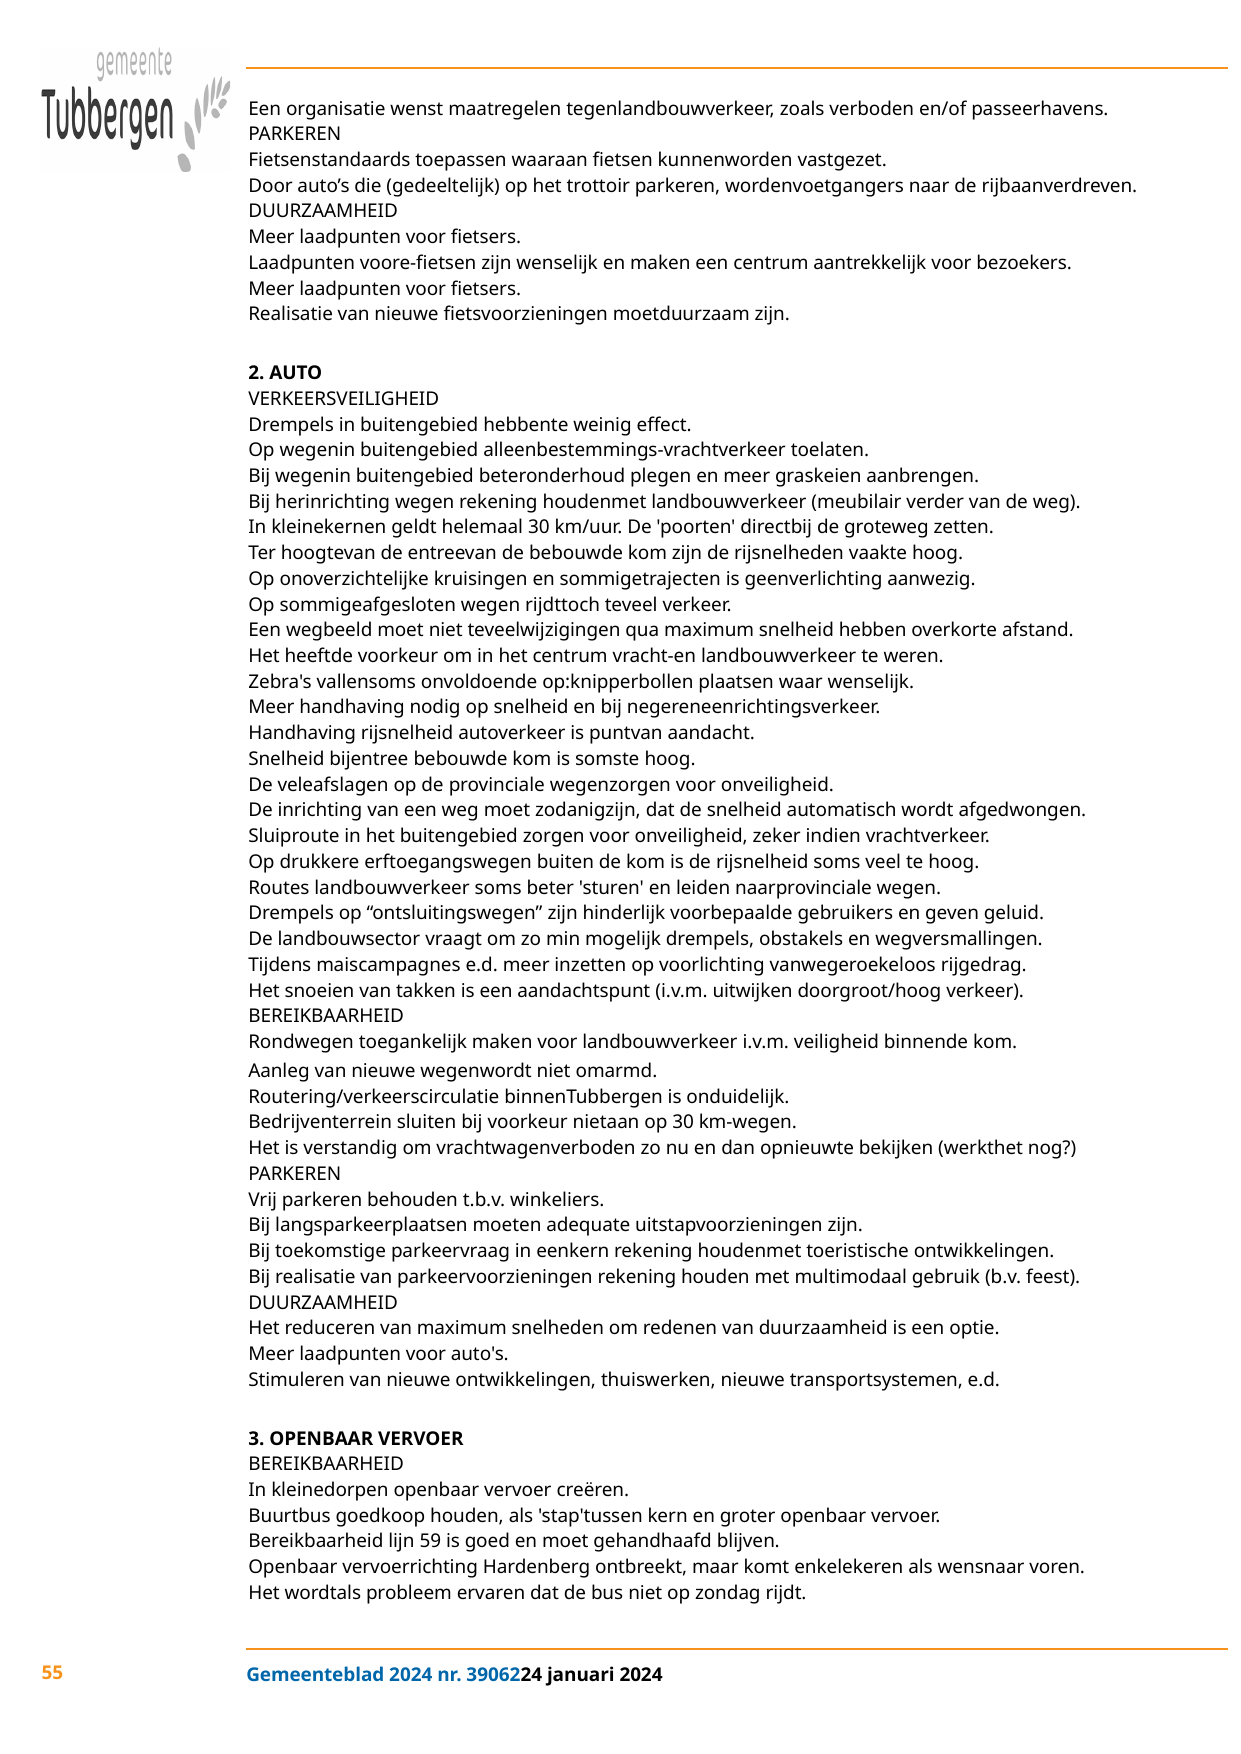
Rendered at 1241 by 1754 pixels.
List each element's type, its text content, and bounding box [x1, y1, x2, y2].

table_cell Sluiproute in het buitengebied zorgen voor onveiligheid, zeker indien vrachtverkeer. [248, 823, 1152, 848]
table_cell [700, 121, 1152, 146]
table_cell Bij herinrichting wegen rekening houdenmet landbouwverkeer (meubilair verder van de weg). [248, 488, 1152, 514]
table_cell Vrij parkeren behouden t.b.v. winkeliers. [248, 1186, 1152, 1212]
table_cell Ter hoogtevan de entreevan de bebouwde kom zijn de rijsnelheden vaakte hoog. [248, 539, 1152, 565]
table_cell Meer laadpunten voor fietsers. [248, 275, 1152, 301]
table_cell Drempels in buitengebied hebbente weinig effect. [248, 411, 1152, 436]
table_cell Op wegenin buitengebied alleenbestemmings-vrachtverkeer toelaten. [248, 436, 1152, 462]
table_cell Routes landbouwverkeer soms beter 'sturen' en leiden naarprovinciale wegen. [248, 874, 1152, 899]
table_cell Bij toekomstige parkeervraag in eenkern rekening houdenmet toeristische ontwikkelingen. [248, 1238, 1152, 1263]
table_header 3. OPENBAAR VERVOER [248, 1425, 1152, 1450]
table_cell Bij langsparkeerplaatsen moeten adequate uitstapvoorzieningen zijn. [248, 1212, 1152, 1237]
table_cell [700, 1003, 1152, 1028]
table_cell Realisatie van nieuwe fietsvoorzieningen moetduurzaam zijn. [248, 301, 1152, 326]
table_cell [700, 1450, 1152, 1476]
table_cell Door auto’s die (gedeeltelijk) op het trottoir parkeren, wordenvoetgangers naar de rijbaanverdreven. [248, 172, 1152, 198]
table_cell Fietsenstandaards toepassen waaraan fietsen kunnenworden vastgezet. [248, 146, 1152, 172]
table_cell Het snoeien van takken is een aandachtspunt (i.v.m. uitwijken doorgroot/hoog verkeer). [248, 977, 1152, 1002]
table_cell PARKEREN [248, 121, 700, 146]
table_cell Bereikbaarheid lijn 59 is goed en moet gehandhaafd blijven. [248, 1528, 1152, 1553]
table_cell Het is verstandig om vrachtwagenverboden zo nu en dan opnieuwte bekijken (werkthet nog?) [248, 1135, 1152, 1160]
table_cell Stimuleren van nieuwe ontwikkelingen, thuiswerken, nieuwe transportsystemen, e.d. [248, 1366, 1152, 1392]
table_cell [700, 198, 1152, 223]
table_cell [700, 385, 1152, 411]
table_cell Routering/verkeerscirculatie binnenTubbergen is onduidelijk. [248, 1083, 1152, 1109]
table_cell In kleinekernen geldt helemaal 30 km/uur. De 'poorten' directbij de groteweg zetten. [248, 514, 1152, 539]
table_cell De inrichting van een weg moet zodanigzijn, dat de snelheid automatisch wordt afgedwongen. [248, 797, 1152, 822]
table_cell Een wegbeeld moet niet teveelwijzigingen qua maximum snelheid hebben overkorte afstand. [248, 617, 1152, 642]
table_header 2. AUTO [248, 359, 1152, 385]
table_cell In kleinedorpen openbaar vervoer creëren. [248, 1476, 1152, 1502]
table_cell Bij realisatie van parkeervoorzieningen rekening houden met multimodaal gebruik (b.v. feest). [248, 1263, 1152, 1289]
table_cell Op sommigeafgesloten wegen rijdttoch teveel verkeer. [248, 591, 1152, 617]
table_cell PARKEREN [248, 1160, 700, 1186]
table_cell [700, 1289, 1152, 1314]
table_cell Bedrijventerrein sluiten bij voorkeur nietaan op 30 km-wegen. [248, 1109, 1152, 1134]
table_cell Op onoverzichtelijke kruisingen en sommigetrajecten is geenverlichting aanwezig. [248, 565, 1152, 591]
table_cell Bij wegenin buitengebied beteronderhoud plegen en meer graskeien aanbrengen. [248, 462, 1152, 488]
table_cell Rondwegen toegankelijk maken voor landbouwverkeer i.v.m. veiligheid binnende kom. [248, 1028, 1152, 1054]
table_cell VERKEERSVEILIGHEID [248, 385, 700, 411]
picture [41, 47, 231, 172]
table_cell Een organisatie wenst maatregelen tegenlandbouwverkeer, zoals verboden en/of passeerhavens. [248, 95, 1152, 121]
table_cell Openbaar vervoerrichting Hardenberg ontbreekt, maar komt enkelekeren als wensnaar voren. [248, 1553, 1152, 1579]
table_cell Meer laadpunten voor fietsers. [248, 224, 1152, 249]
table_cell Buurtbus goedkoop houden, als 'stap'tussen kern en groter openbaar vervoer. [248, 1502, 1152, 1528]
table_cell Snelheid bijentree bebouwde kom is somste hoog. [248, 745, 1152, 771]
table_cell Het wordtals probleem ervaren dat de bus niet op zondag rijdt. [248, 1579, 1152, 1605]
table_cell Drempels op “ontsluitingswegen” zijn hinderlijk voorbepaalde gebruikers en geven geluid. [248, 900, 1152, 925]
table_cell De veleafslagen op de provinciale wegenzorgen voor onveiligheid. [248, 771, 1152, 797]
table_cell DUURZAAMHEID [248, 1289, 700, 1314]
table_cell Meer laadpunten voor auto's. [248, 1340, 1152, 1366]
table_cell Zebra's vallensoms onvoldoende op:knipperbollen plaatsen waar wenselijk. [248, 668, 1152, 694]
table_cell De landbouwsector vraagt om zo min mogelijk drempels, obstakels en wegversmallingen. [248, 925, 1152, 951]
table_cell Laadpunten voore-fietsen zijn wenselijk en maken een centrum aantrekkelijk voor bezoekers. [248, 249, 1152, 275]
table_cell Meer handhaving nodig op snelheid en bij negereneenrichtingsverkeer. [248, 694, 1152, 719]
table_cell BEREIKBAARHEID [248, 1450, 700, 1476]
table_cell BEREIKBAARHEID [248, 1003, 700, 1028]
table_cell [700, 1160, 1152, 1186]
table_cell Het heeftde voorkeur om in het centrum vracht-en landbouwverkeer te weren. [248, 642, 1152, 668]
table_cell Het reduceren van maximum snelheden om redenen van duurzaamheid is een optie. [248, 1315, 1152, 1340]
table_cell Handhaving rijsnelheid autoverkeer is puntvan aandacht. [248, 720, 1152, 745]
table_cell Tijdens maiscampagnes e.d. meer inzetten op voorlichting vanwegeroekeloos rijgedrag. [248, 951, 1152, 977]
table_cell DUURZAAMHEID [248, 198, 700, 223]
table_cell Op drukkere erftoegangswegen buiten de kom is de rijsnelheid soms veel te hoog. [248, 848, 1152, 874]
table_header Aanleg van nieuwe wegenwordt niet omarmd. [248, 1057, 1152, 1083]
